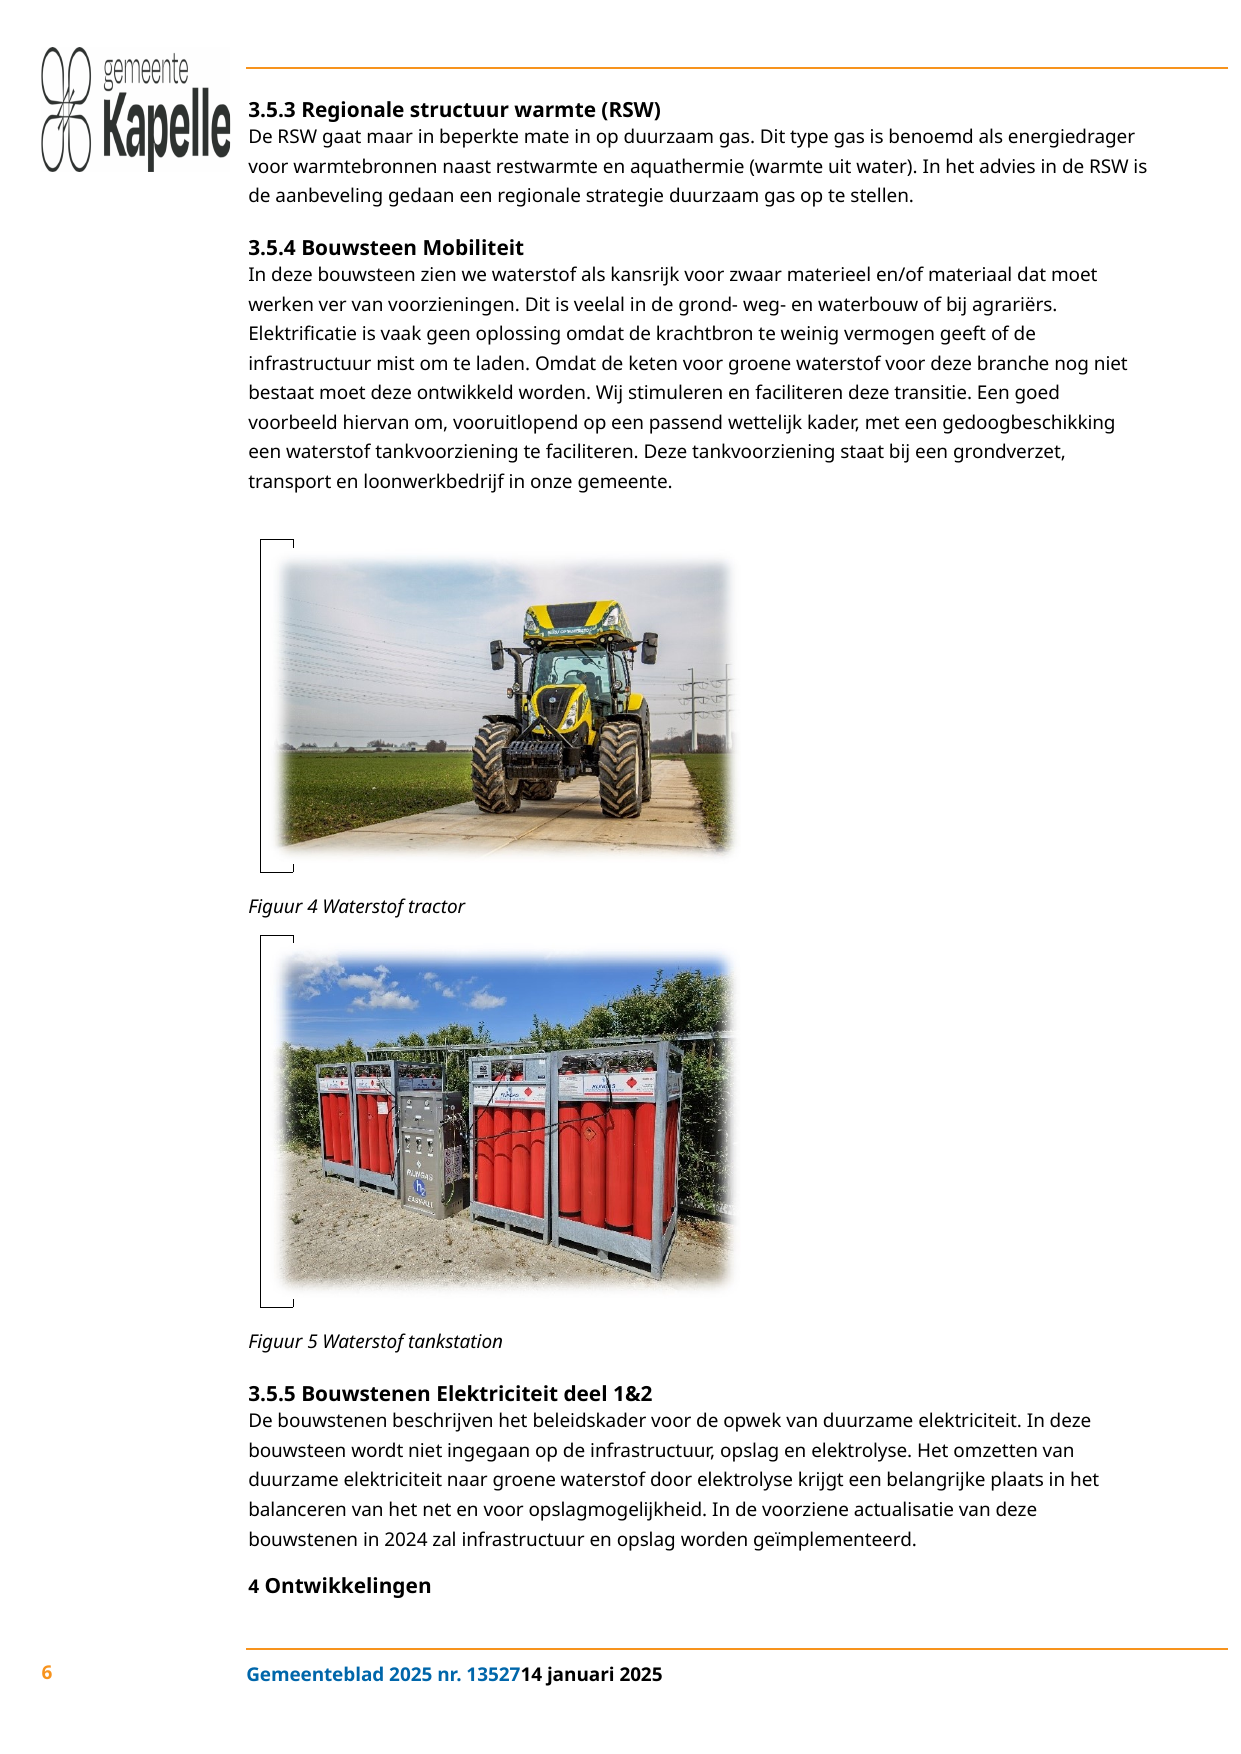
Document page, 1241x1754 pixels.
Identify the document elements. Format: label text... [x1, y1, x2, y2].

text 4 Ontwikkelingen [248, 1571, 1152, 1600]
picture [41, 47, 231, 172]
text 3.5.5 Bouwstenen Elektriciteit deel 1&2 [248, 1379, 1152, 1407]
picture [268, 548, 742, 864]
text 3.5.3 Regionale structuur warmte (RSW) [248, 95, 1152, 123]
text De bouwstenen beschrijven het beleidskader voor de opwek van duurzame elektriciteit. In deze bouwsteen wordt niet ingegaan op de infrastructuur, opslag en elektrolyse. Het omzetten van duurzame elektriciteit naar groene waterstof door elektrolyse krijgt een belangrijke plaats in het balanceren van het net en voor opslagmogelijkheid. In de voorziene actualisatie van deze bouwstenen in 2024 zal infrastructuur en opslag worden geïmplementeerd. [248, 1407, 1152, 1551]
text In deze bouwsteen zien we waterstof als kansrijk voor zwaar materieel en/of materiaal dat moet werken ver van voorzieningen. Dit is veelal in de grond- weg- en waterbouw of bij agrariërs. Elektrificatie is vaak geen oplossing omdat de krachtbron te weinig vermogen geeft of de infrastructuur mist om te laden. Omdat de keten voor groene waterstof voor deze branche nog niet bestaat moet deze ontwikkeld worden. Wij stimuleren en faciliteren deze transitie. Een goed voorbeeld hiervan om, vooruitlopend op een passend wettelijk kader, met een gedoogbeschikking een waterstof tankvoorziening te faciliteren. Deze tankvoorziening staat bij een grondverzet, transport en loonwerkbedrijf in onze gemeente. [248, 261, 1152, 494]
text Figuur 5 Waterstof tankstation [248, 1328, 1152, 1354]
text De RSW gaat maar in beperkte mate in op duurzaam gas. Dit type gas is benoemd als energiedrager voor warmtebronnen naast restwarmte en aquathermie (warmte uit water). In het advies in de RSW is de aanbeveling gedaan een regionale strategie duurzaam gas op te stellen. [248, 123, 1152, 208]
picture [268, 943, 742, 1299]
text 3.5.4 Bouwsteen Mobiliteit [248, 233, 1152, 261]
text Figuur 4 Waterstof tractor [248, 893, 1152, 919]
